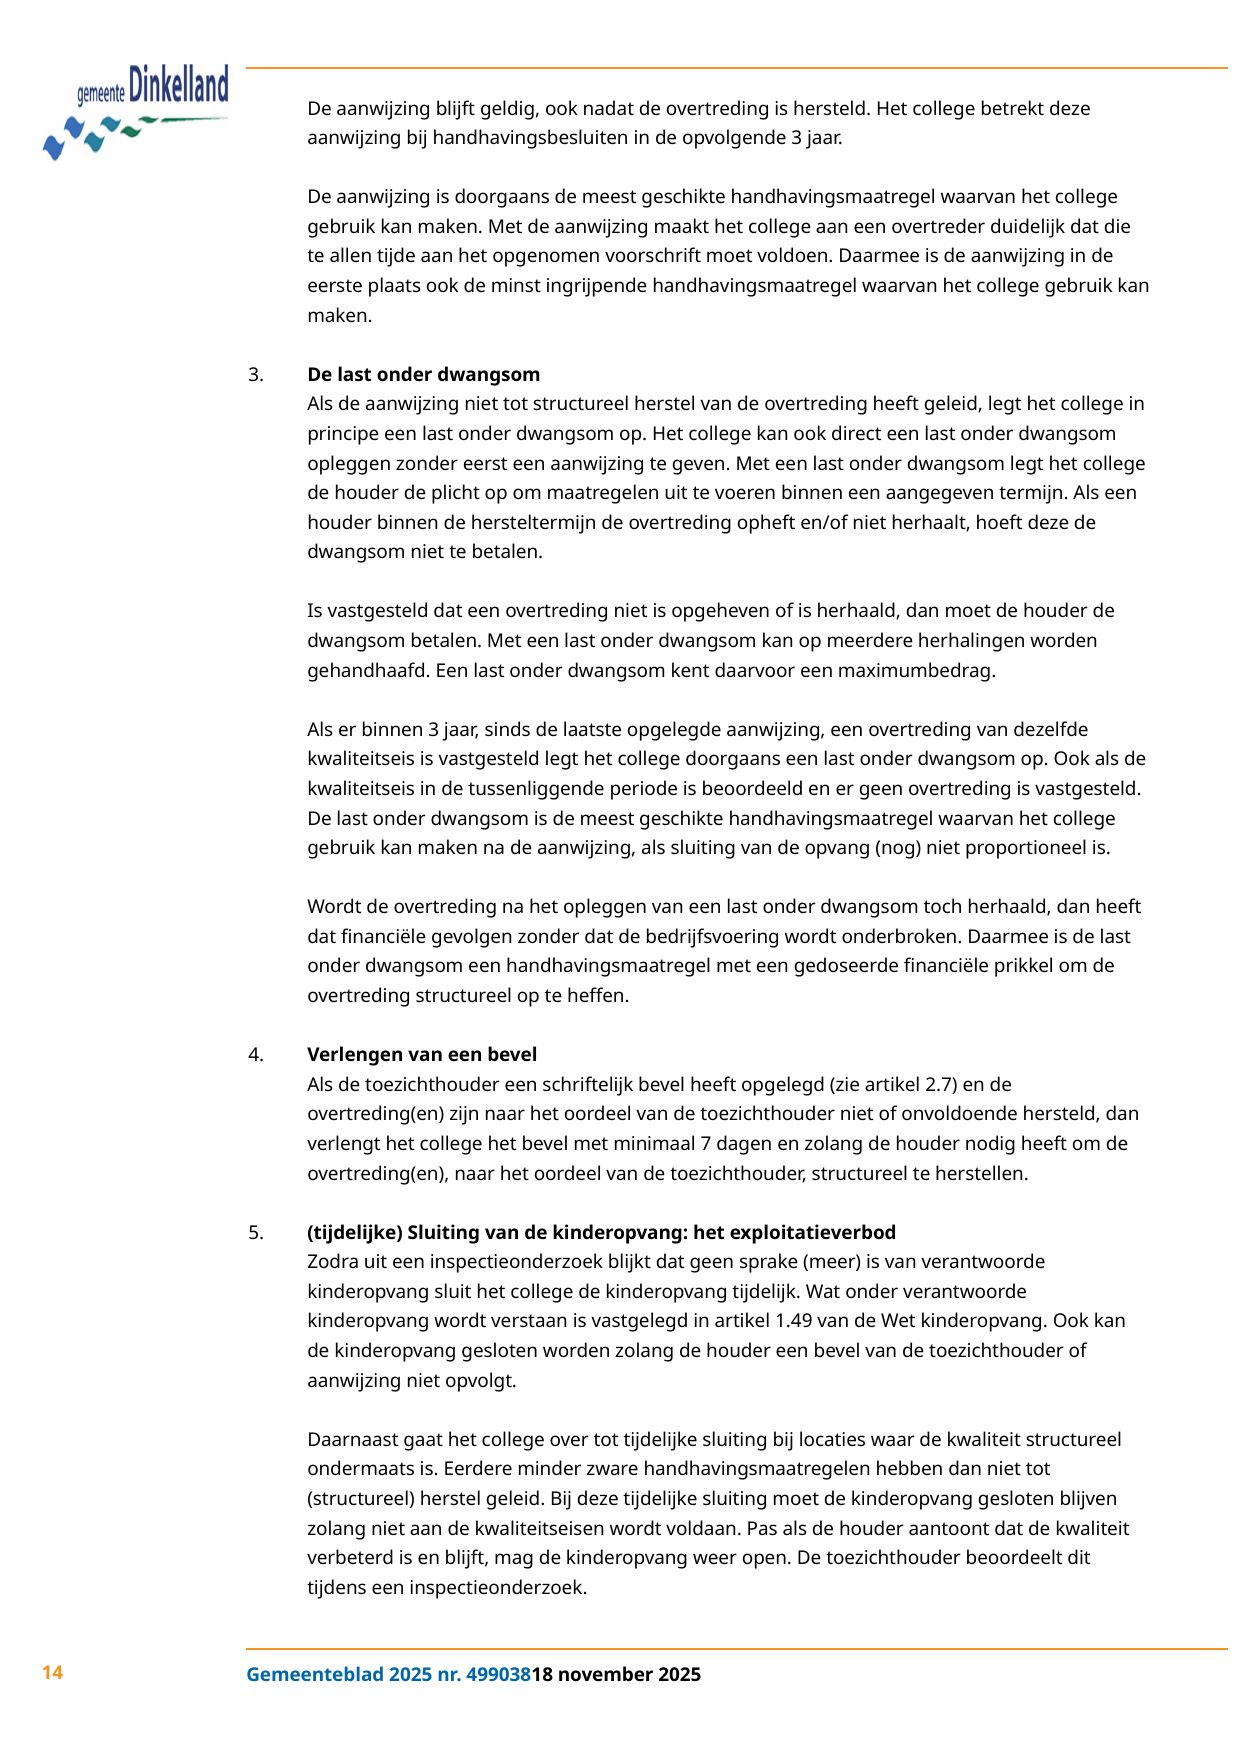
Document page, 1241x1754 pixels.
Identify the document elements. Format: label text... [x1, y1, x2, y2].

list Als er binnen 3 jaar, sinds de laatste opgelegde aanwijzing, een overtreding van dezelfde kwaliteitseis is vastgesteld legt het college doorgaans een last onder dwangsom op. Ook als de kwaliteitseis in de tussenliggende periode is beoordeeld en er geen overtreding is vastgesteld. [248, 716, 1152, 801]
list Is vastgesteld dat een overtreding niet is opgeheven of is herhaald, dan moet de houder de dwangsom betalen. Met een last onder dwangsom kan op meerdere herhalingen worden gehandhaafd. Een last onder dwangsom kent daarvoor een maximumbedrag. [248, 598, 1152, 683]
list Wordt de overtreding na het opleggen van een last onder dwangsom toch herhaald, dan heeft dat financiële gevolgen zonder dat de bedrijfsvoering wordt onderbroken. Daarmee is de last onder dwangsom een handhavingsmaatregel met een gedoseerde financiële prikkel om de overtreding structureel op te heffen. [248, 893, 1152, 1008]
list (tijdelijke) Sluiting van de kinderopvang: het exploitatieverbod [248, 1219, 1152, 1245]
list Verlengen van een bevel [248, 1041, 1152, 1067]
list De last onder dwangsom is de meest geschikte handhavingsmaatregel waarvan het college gebruik kan maken na de aanwijzing, als sluiting van de opvang (nog) niet proportioneel is. [248, 805, 1152, 860]
list Daarnaast gaat het college over tot tijdelijke sluiting bij locaties waar de kwaliteit structureel ondermaats is. Eerdere minder zware handhavingsmaatregelen hebben dan niet tot (structureel) herstel geleid. Bij deze tijdelijke sluiting moet de kinderopvang gesloten blijven zolang niet aan de kwaliteitseisen wordt voldaan. Pas als de houder aantoont dat de kwaliteit verbeterd is en blijft, mag de kinderopvang weer open. De toezichthouder beoordeelt dit tijdens een inspectieonderzoek. [248, 1426, 1152, 1600]
list Als de toezichthouder een schriftelijk bevel heeft opgelegd (zie artikel 2.7) en de overtreding(en) zijn naar het oordeel van de toezichthouder niet of onvoldoende hersteld, dan verlengt het college het bevel met minimaal 7 dagen en zolang de houder nodig heeft om de overtreding(en), naar het oordeel van de toezichthouder, structureel te herstellen. [248, 1071, 1152, 1186]
list Zodra uit een inspectieonderzoek blijkt dat geen sprake (meer) is van verantwoorde kinderopvang sluit het college de kinderopvang tijdelijk. Wat onder verantwoorde kinderopvang wordt verstaan is vastgelegd in artikel 1.49 van de Wet kinderopvang. Ook kan de kinderopvang gesloten worden zolang de houder een bevel van de toezichthouder of aanwijzing niet opvolgt. [248, 1248, 1152, 1393]
list De aanwijzing is doorgaans de meest geschikte handhavingsmaatregel waarvan het college gebruik kan maken. Met de aanwijzing maakt het college aan een overtreder duidelijk dat die te allen tijde aan het opgenomen voorschrift moet voldoen. Daarmee is de aanwijzing in de eerste plaats ook de minst ingrijpende handhavingsmaatregel waarvan het college gebruik kan maken. [248, 183, 1152, 328]
list De aanwijzing blijft geldig, ook nadat de overtreding is hersteld. Het college betrekt deze aanwijzing bij handhavingsbesluiten in de opvolgende 3 jaar. [248, 95, 1152, 150]
list De last onder dwangsom [248, 361, 1152, 387]
list Als de aanwijzing niet tot structureel herstel van de overtreding heeft geleid, legt het college in principe een last onder dwangsom op. Het college kan ook direct een last onder dwangsom opleggen zonder eerst een aanwijzing te geven. Met een last onder dwangsom legt het college de houder de plicht op om maatregelen uit te voeren binnen een aangegeven termijn. Als een houder binnen de hersteltermijn de overtreding opheft en/of niet herhaalt, hoeft deze de dwangsom niet te betalen. [248, 391, 1152, 564]
picture [41, 47, 231, 172]
